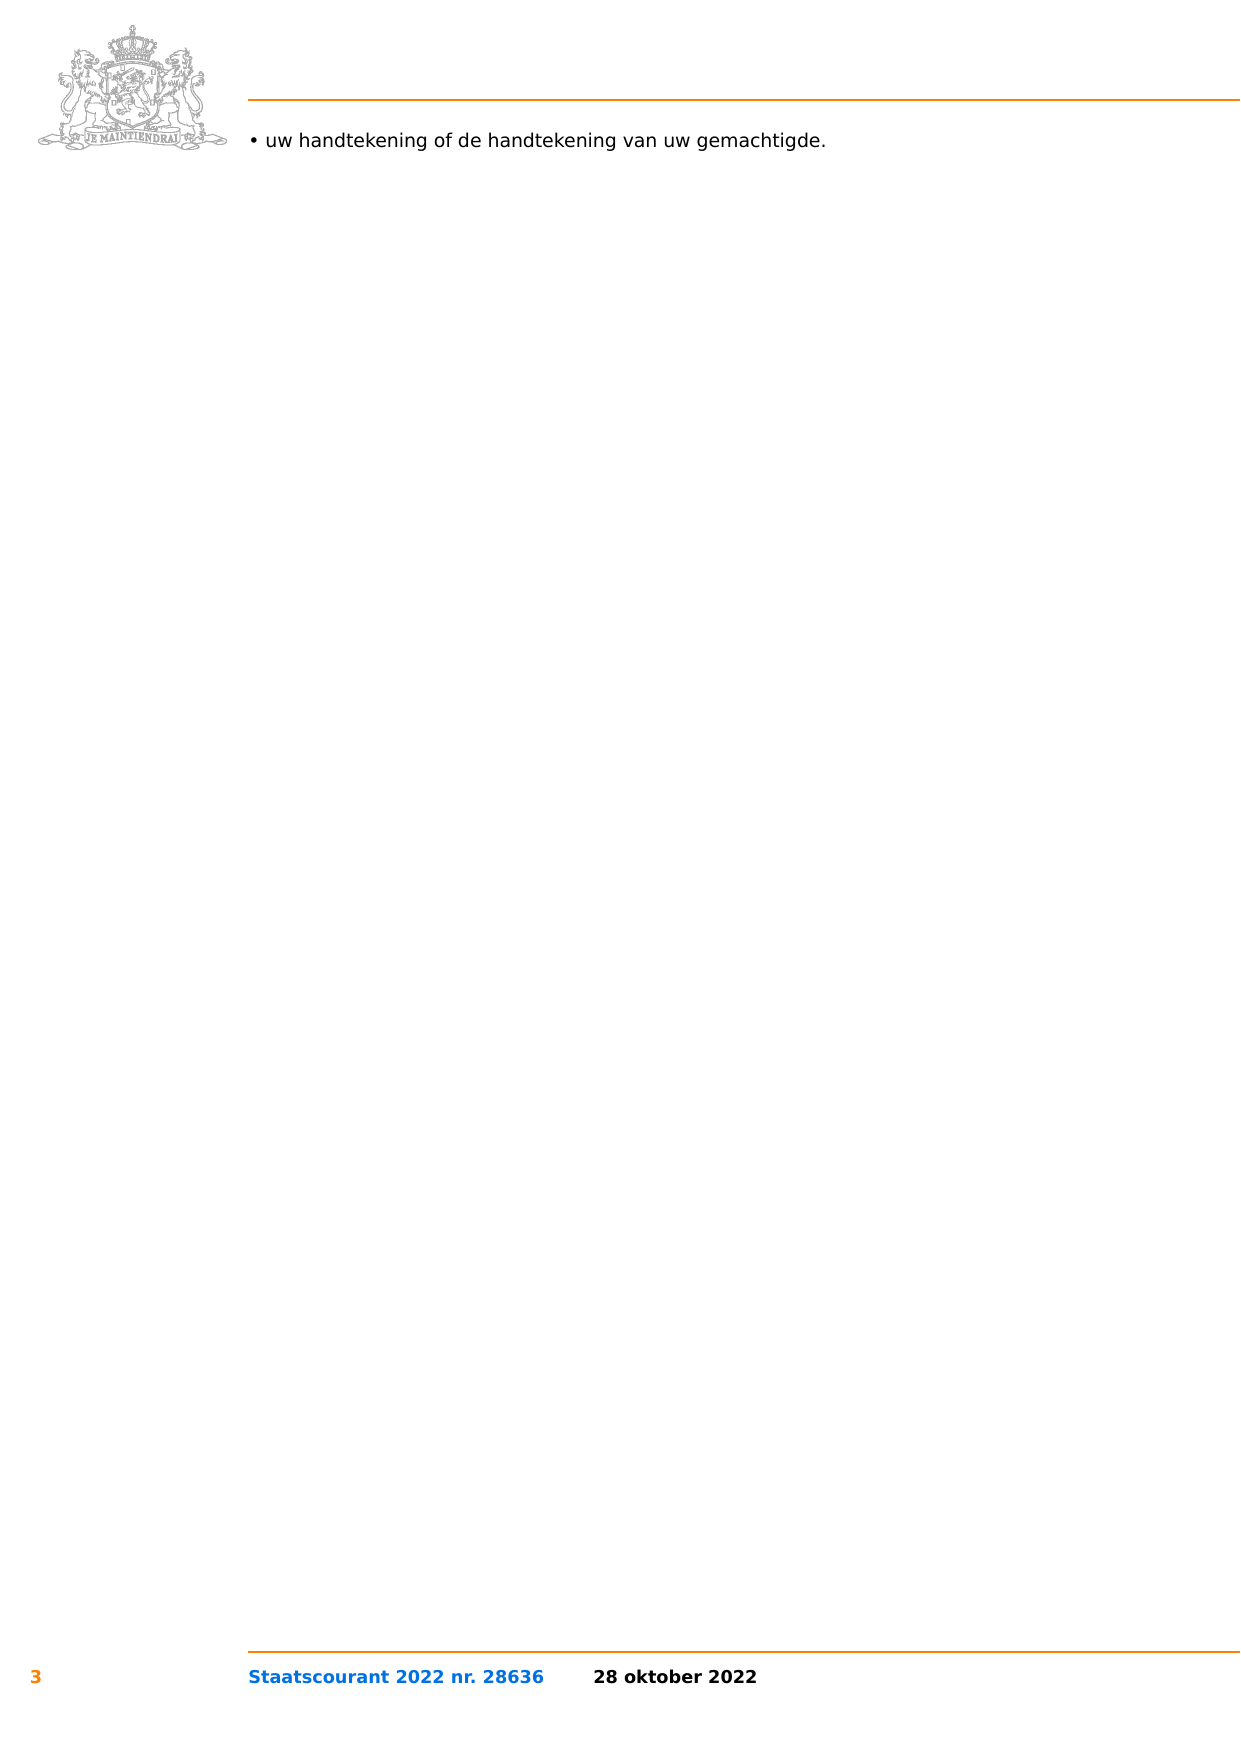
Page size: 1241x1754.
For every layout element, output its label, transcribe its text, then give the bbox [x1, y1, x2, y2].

picture [38, 25, 227, 150]
text • uw handtekening of de handtekening van uw gemachtigde. [248, 130, 1163, 152]
